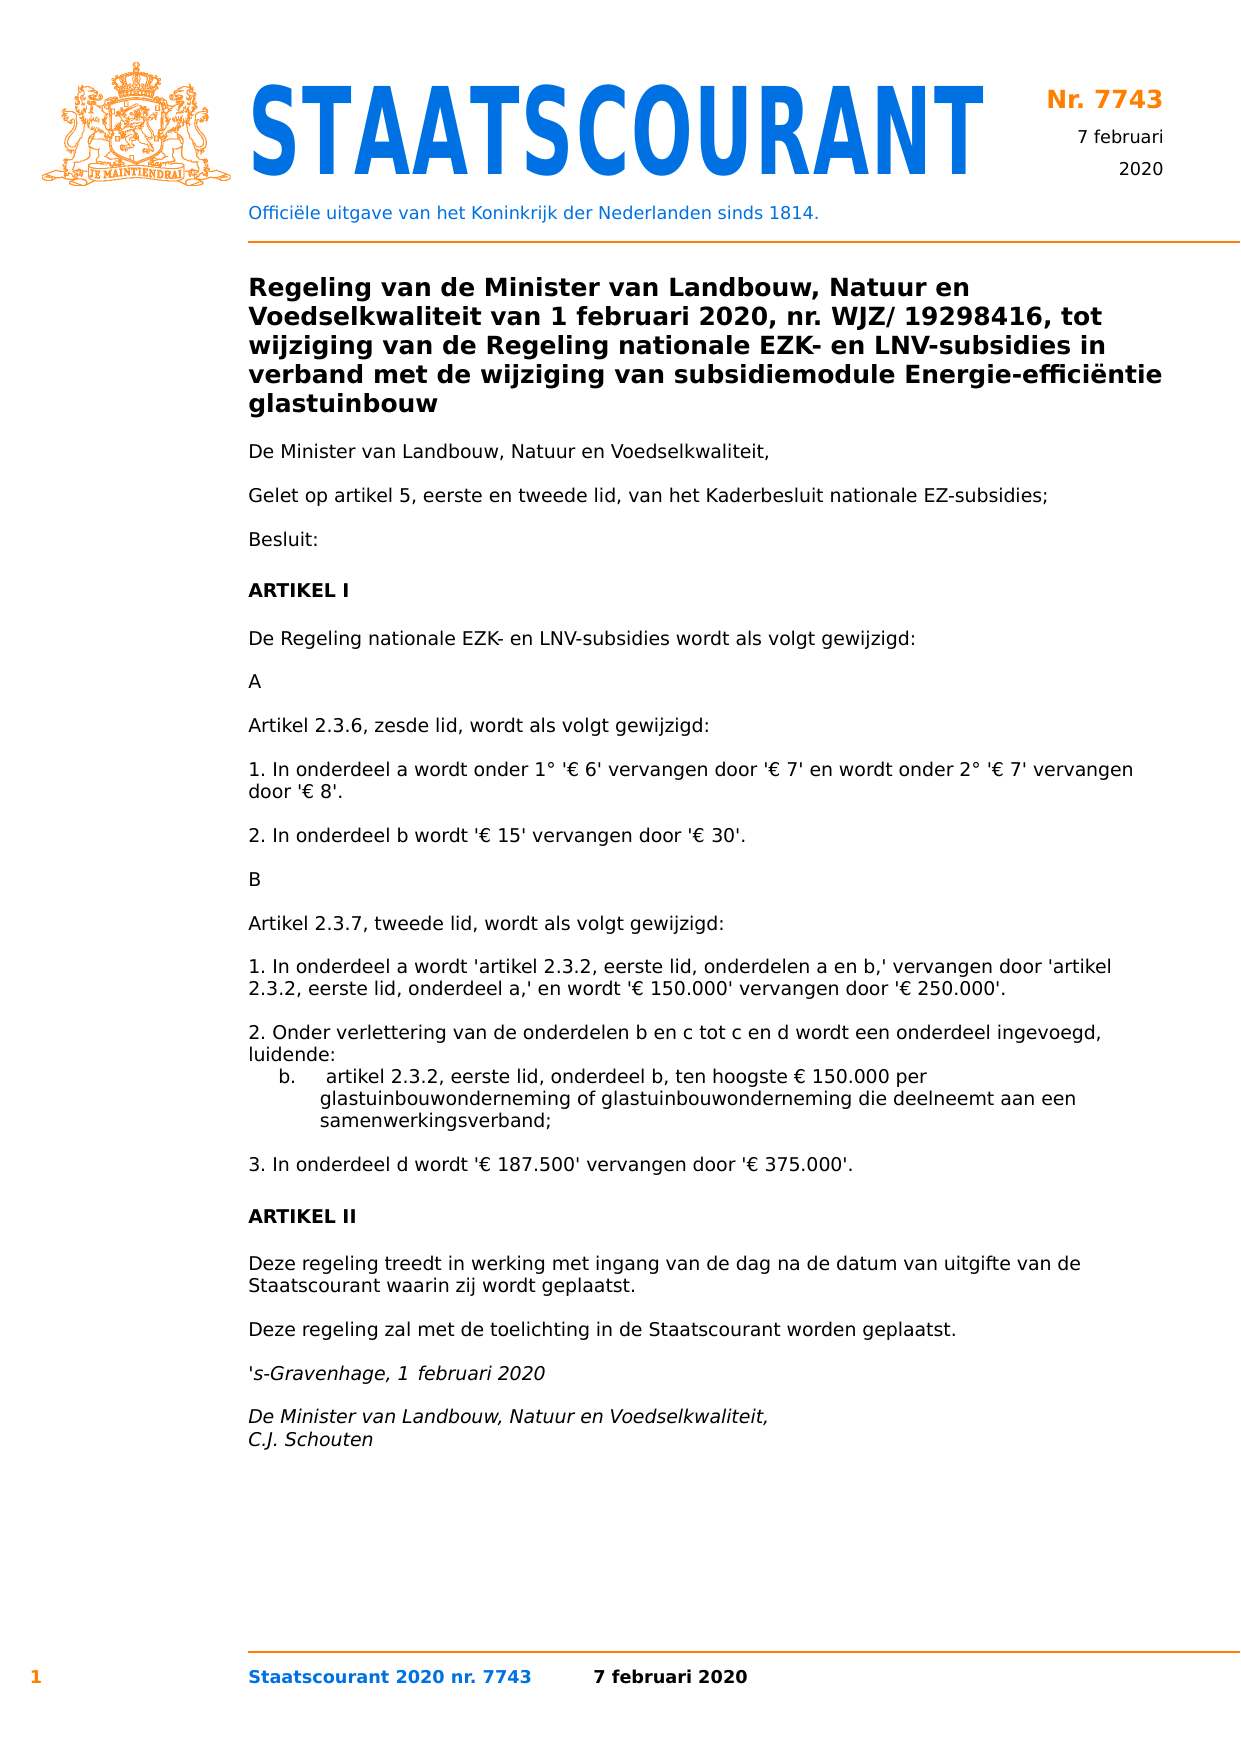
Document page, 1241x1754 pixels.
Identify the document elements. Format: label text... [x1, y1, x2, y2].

table_cell 7 februari [998, 121, 1240, 153]
text b. artikel 2.3.2, eerste lid, onderdeel b, ten hoogste € 150.000 per glastuinbouwonderneming of glastuinbouwonderneming die deelneemt aan een samenwerkingsverband; [278, 1066, 1163, 1132]
text Deze regeling treedt in werking met ingang van de dag na de datum van uitgifte van de Staatscourant waarin zij wordt geplaatst. [248, 1253, 1163, 1297]
text 2. Onder verlettering van de onderdelen b en c tot c en d wordt een onderdeel ingevoegd, luidende: [248, 1022, 1163, 1066]
text 's-Gravenhage, 1 februari 2020 [248, 1363, 1163, 1384]
subtitle ARTIKEL I [248, 580, 1163, 602]
text De Regeling nationale EZK- en LNV-subsidies wordt als volgt gewijzigd: [248, 627, 1163, 649]
table_header Nr. 7743 [998, 62, 1240, 121]
text Besluit: [248, 528, 1163, 550]
text A [248, 671, 1163, 693]
text 1. In onderdeel a wordt 'artikel 2.3.2, eerste lid, onderdelen a en b,' vervangen door 'artikel 2.3.2, eerste lid, onderdeel a,' en wordt '€ 150.000' vervangen door '€ 250.000'. [248, 956, 1163, 1000]
table_cell 2020 [998, 153, 1240, 203]
text Deze regeling zal met de toelichting in de Staatscourant worden geplaatst. [248, 1319, 1163, 1341]
text Artikel 2.3.6, zesde lid, wordt als volgt gewijzigd: [248, 715, 1163, 737]
table_cell Officiële uitgave van het Koninkrijk der Nederlanden sinds 1814. [248, 203, 1240, 241]
text Gelet op artikel 5, eerste en tweede lid, van het Kaderbesluit nationale EZ-subsidies; [248, 484, 1163, 507]
text 2. In onderdeel b wordt '€ 15' vervangen door '€ 30'. [248, 825, 1163, 847]
table_header STAATSCOURANT [248, 62, 998, 203]
text Artikel 2.3.7, tweede lid, wordt als volgt gewijzigd: [248, 912, 1163, 934]
text De Minister van Landbouw, Natuur en Voedselkwaliteit, [248, 441, 1163, 463]
text 3. In onderdeel d wordt '€ 187.500' vervangen door '€ 375.000'. [248, 1154, 1163, 1176]
subtitle Regeling van de Minister van Landbouw, Natuur en Voedselkwaliteit van 1 februari 2020, nr. WJZ/ 19298416, tot wijziging van de Regeling nationale EZK- en LNV-subsidies in verband met de wijziging van subsidiemodule Energie-efficiëntie glastuinbouw [248, 273, 1163, 419]
table_header [25, 62, 248, 241]
text 1. In onderdeel a wordt onder 1° '€ 6' vervangen door '€ 7' en wordt onder 2° '€ 7' vervangen door '€ 8'. [248, 759, 1163, 803]
text De Minister van Landbouw, Natuur en Voedselkwaliteit, C.J. Schouten [248, 1406, 1163, 1450]
subtitle ARTIKEL II [248, 1206, 1163, 1228]
text B [248, 869, 1163, 891]
picture [41, 62, 231, 186]
